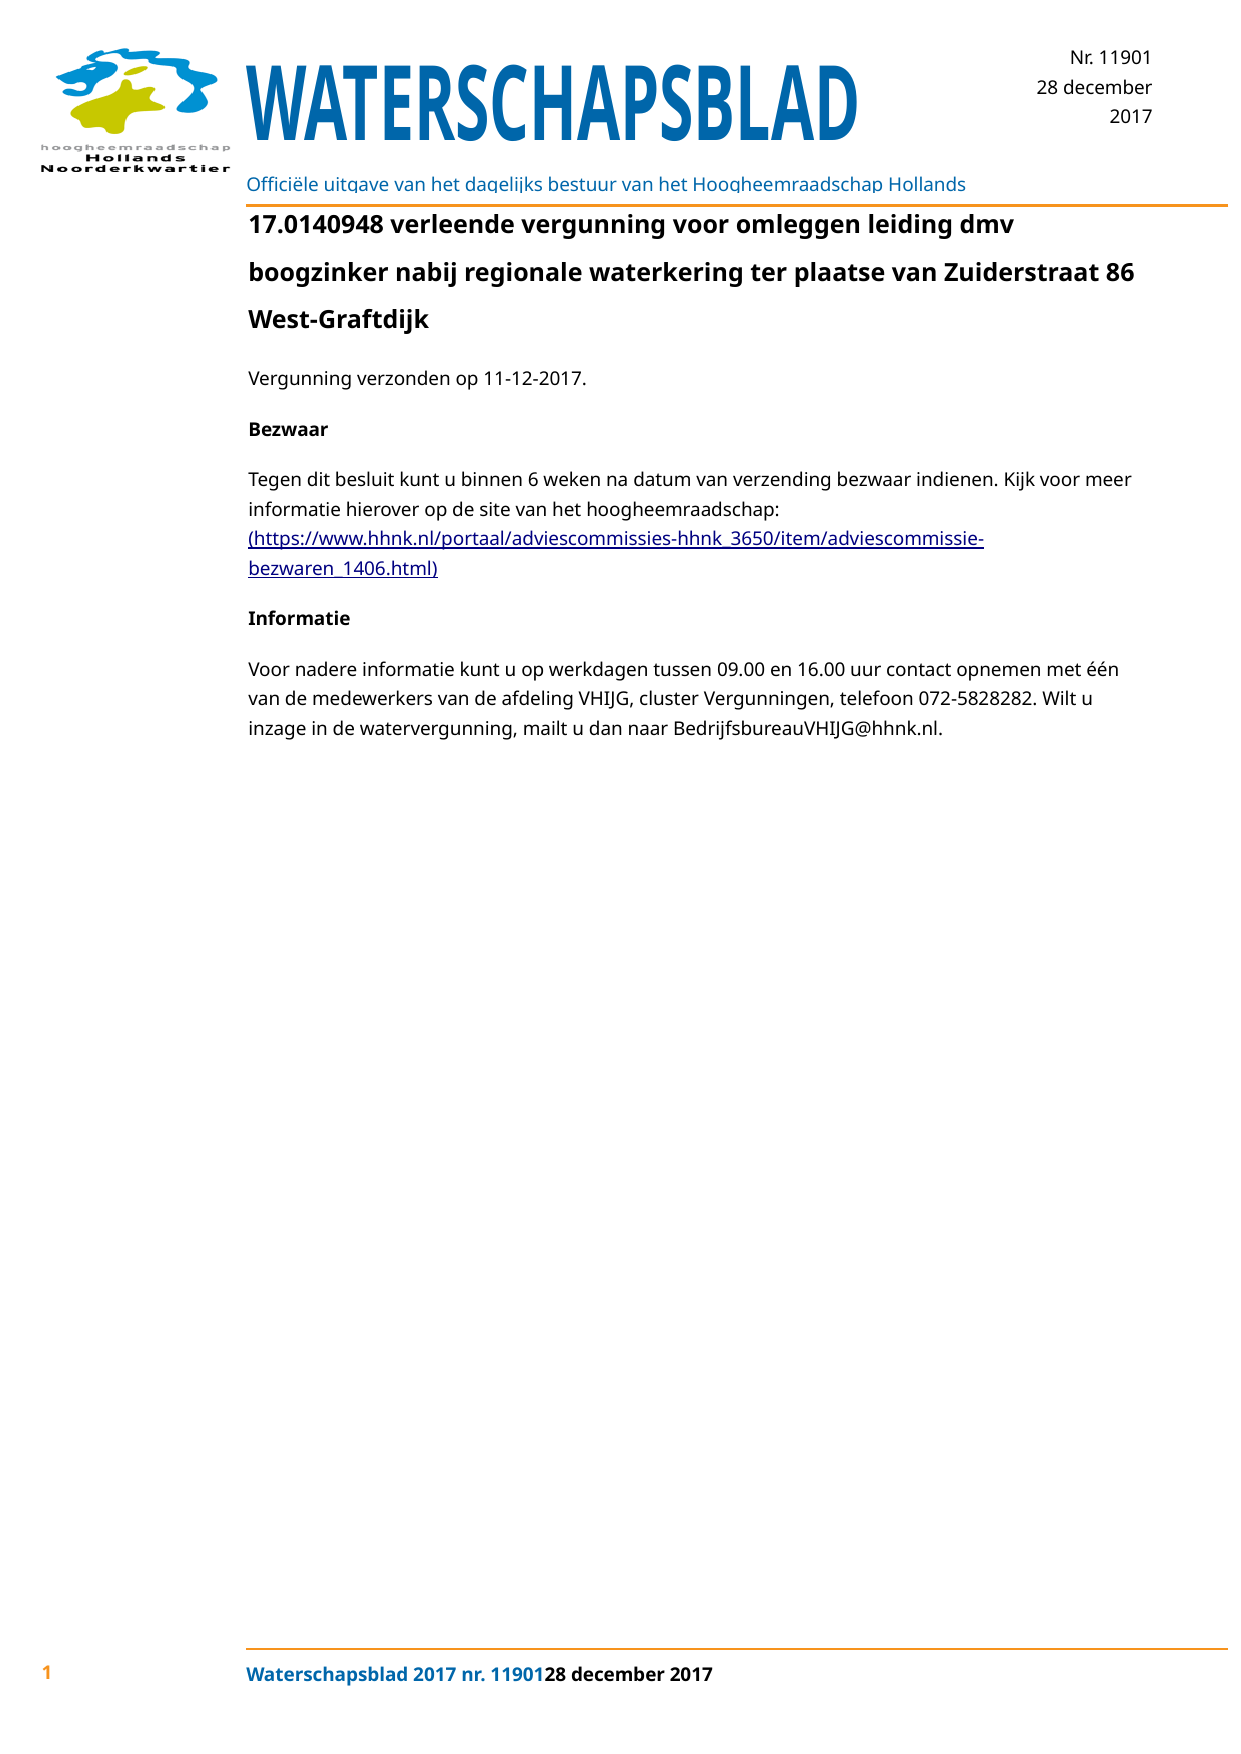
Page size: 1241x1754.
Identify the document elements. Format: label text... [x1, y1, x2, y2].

text Bezwaar [248, 416, 1152, 442]
text Vergunning verzonden op 11-12-2017. [248, 366, 1152, 391]
text 17.0140948 verleende vergunning voor omleggen leiding dmv boogzinker nabij regionale waterkering ter plaatse van Zuiderstraat 86 West-Graftdijk [248, 207, 1152, 336]
picture [41, 47, 231, 172]
text Tegen dit besluit kunt u binnen 6 weken na datum van verzending bezwaar indienen. Kijk voor meer informatie hierover op de site van het hoogheemraadschap: (https://www.hhnk.nl/portaal/adviescommissies-hhnk_3650/item/adviescommissie-bezwaren_1406.html) [248, 466, 1152, 581]
text Informatie [248, 606, 1152, 631]
text Voor nadere informatie kunt u op werkdagen tussen 09.00 en 16.00 uur contact opnemen met één van de medewerkers van de afdeling VHIJG, cluster Vergunningen, telefoon 072-5828282. Wilt u inzage in de watervergunning, mailt u dan naar BedrijfsbureauVHIJG@hhnk.nl. [248, 656, 1152, 741]
